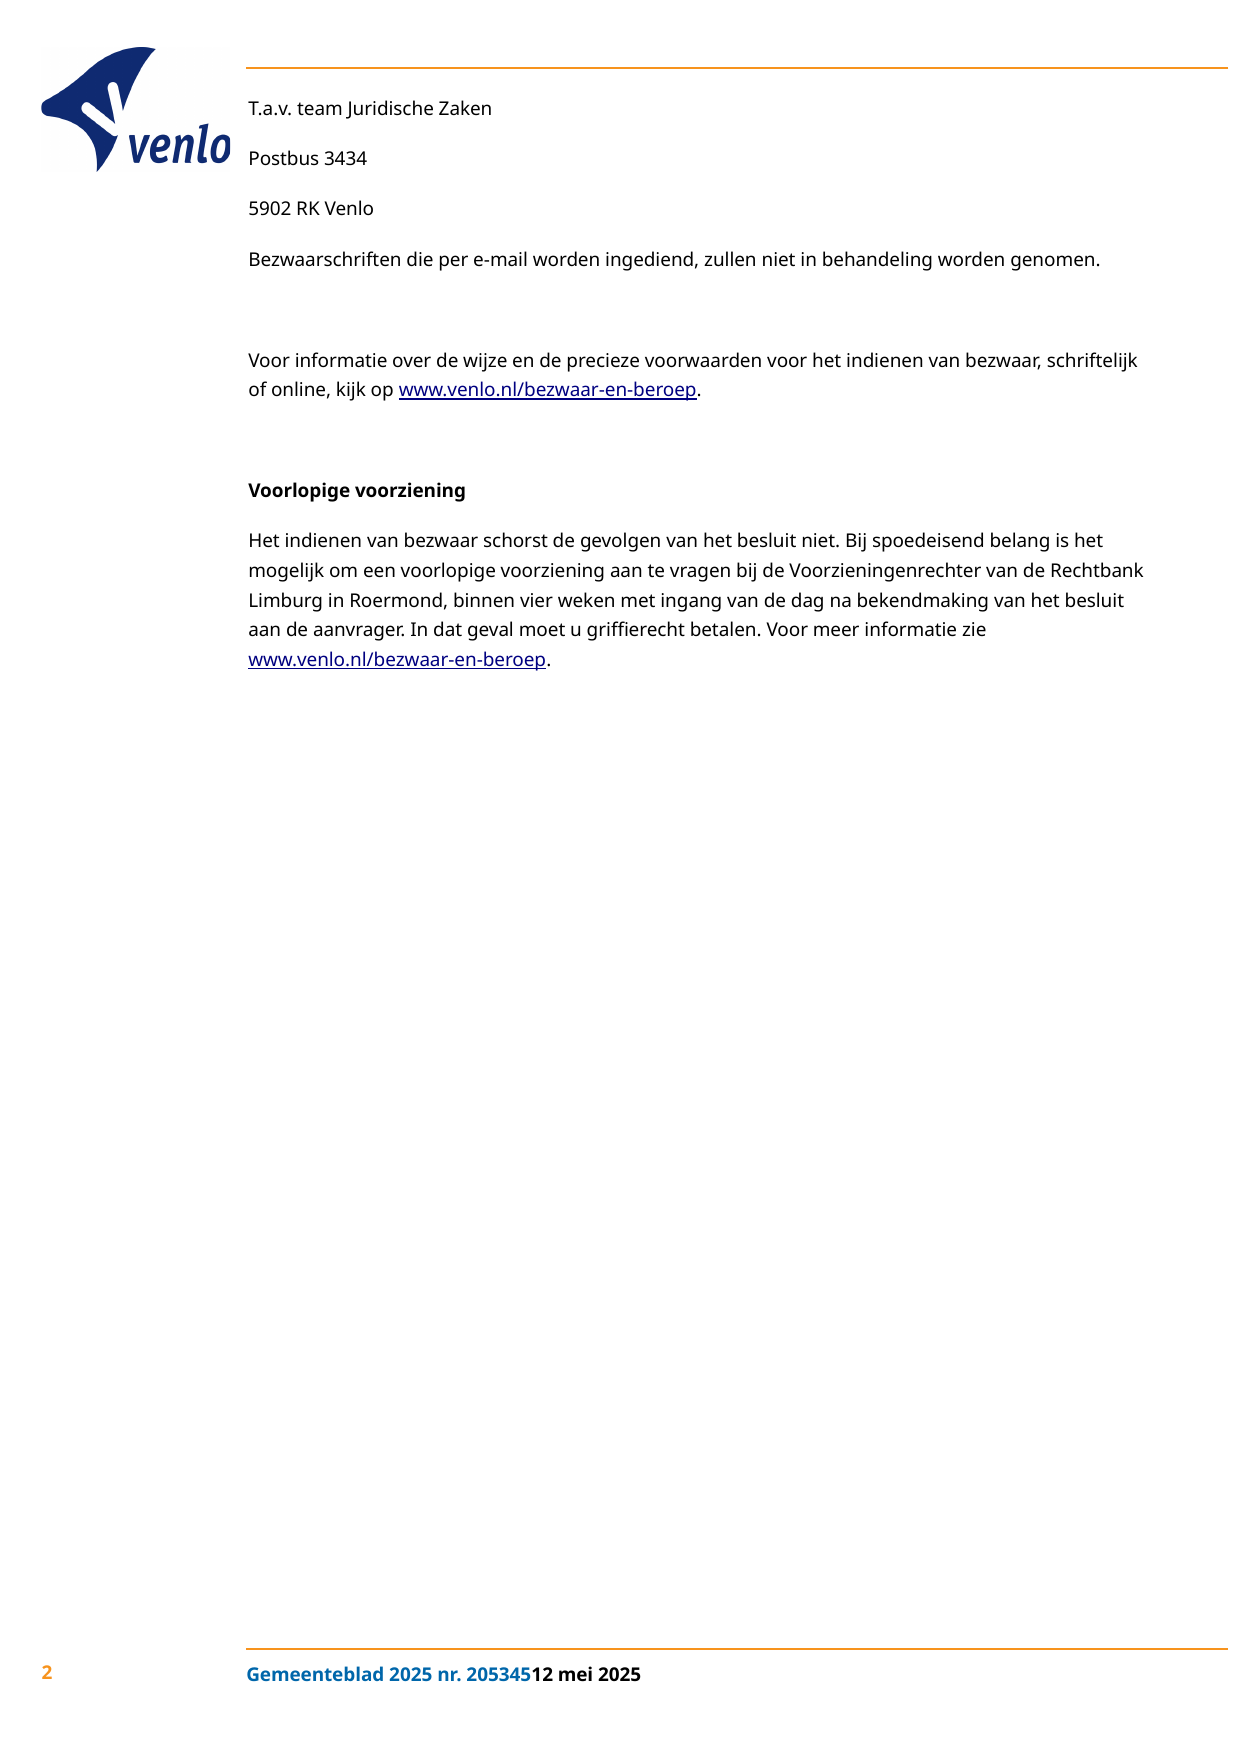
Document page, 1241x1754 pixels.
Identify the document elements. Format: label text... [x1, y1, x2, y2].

text Voorlopige voorziening [248, 477, 1152, 503]
text 5902 RK Venlo [248, 196, 1152, 221]
picture [41, 47, 231, 172]
text Voor informatie over de wijze en de precieze voorwaarden voor het indienen van bezwaar, schriftelijk of online, kijk op www.venlo.nl/bezwaar-en-beroep. [248, 347, 1152, 402]
text T.a.v. team Juridische Zaken [248, 95, 1152, 121]
text Postbus 3434 [248, 145, 1152, 171]
text Bezwaarschriften die per e-mail worden ingediend, zullen niet in behandeling worden genomen. [248, 246, 1152, 272]
text Het indienen van bezwaar schorst de gevolgen van het besluit niet. Bij spoedeisend belang is het mogelijk om een voorlopige voorziening aan te vragen bij de Voorzieningenrechter van de Rechtbank Limburg in Roermond, binnen vier weken met ingang van de dag na bekendmaking van het besluit aan de aanvrager. In dat geval moet u griffierecht betalen. Voor meer informatie zie www.venlo.nl/bezwaar-en-beroep. [248, 528, 1152, 672]
